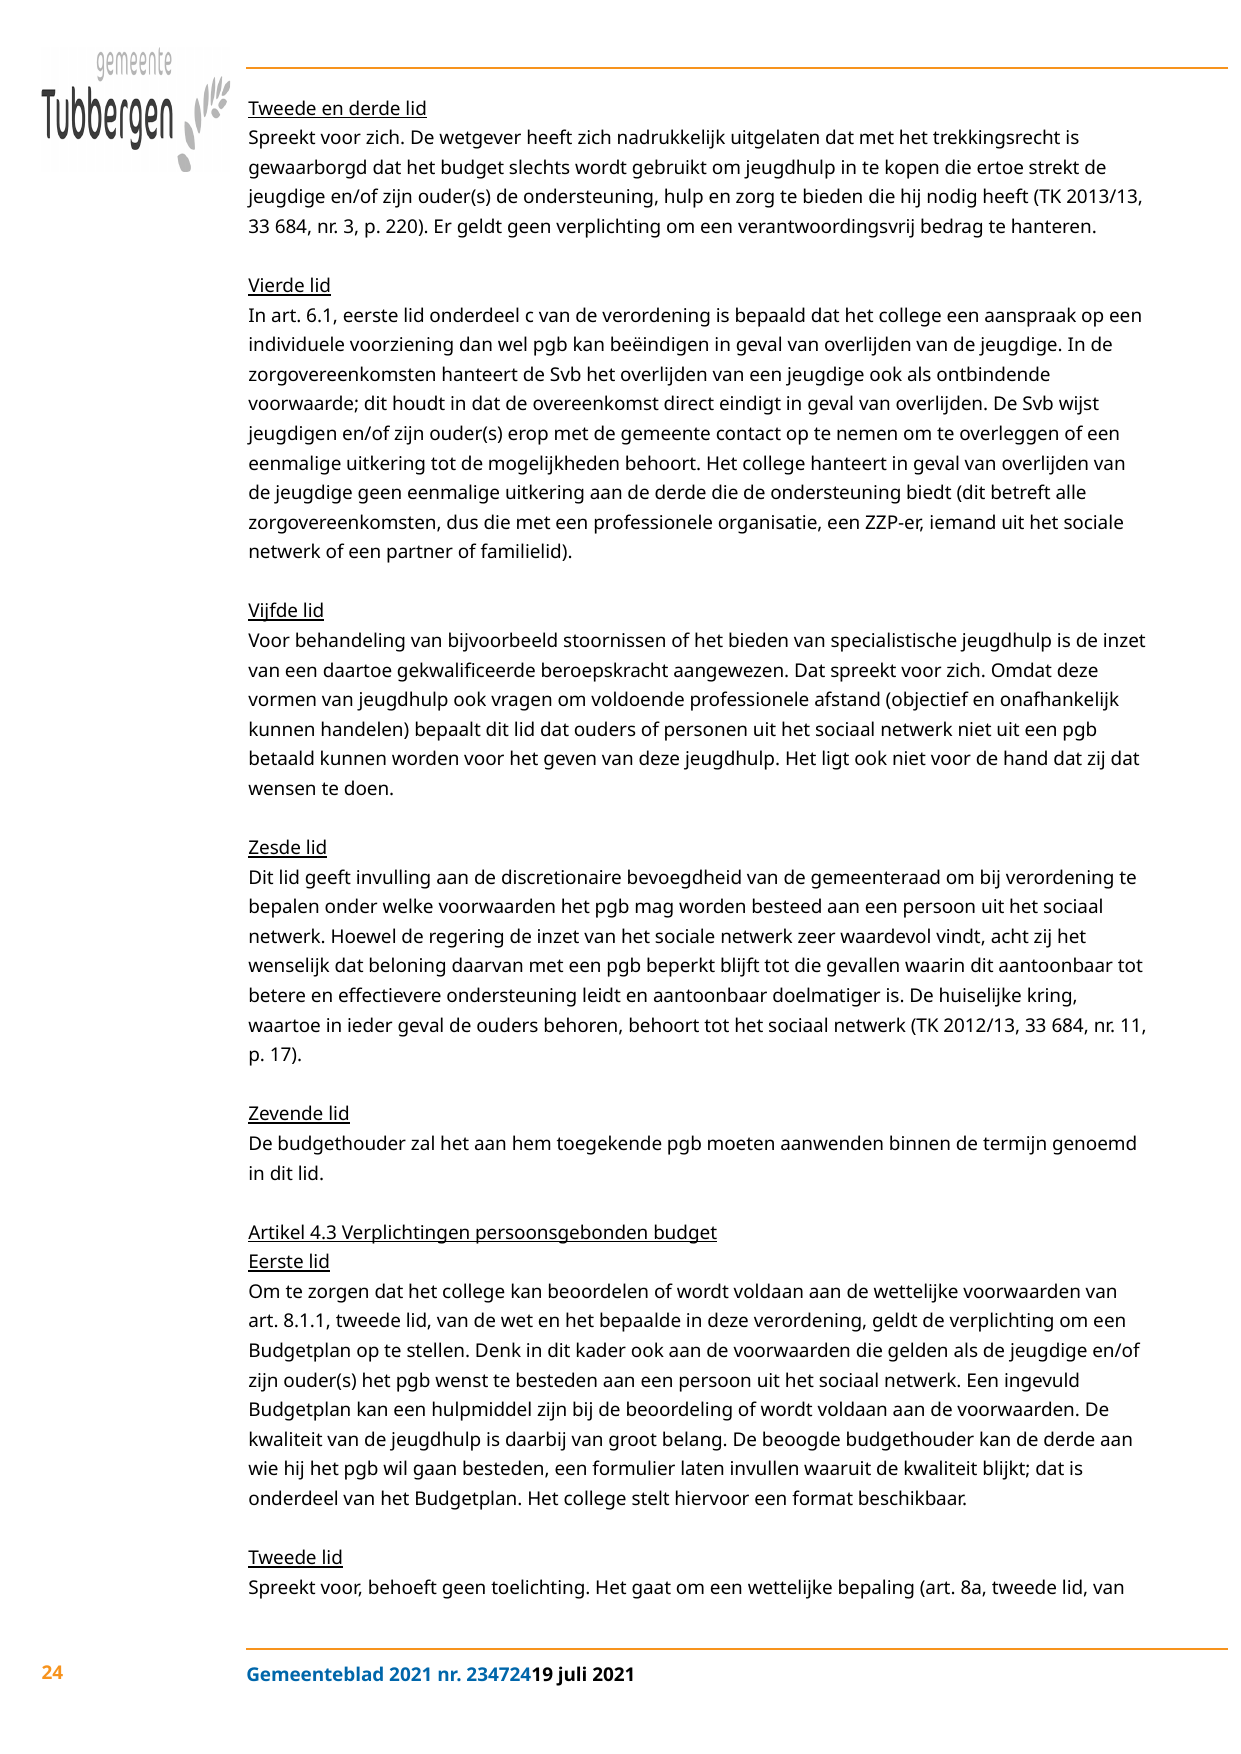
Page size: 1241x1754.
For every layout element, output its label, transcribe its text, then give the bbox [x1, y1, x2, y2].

text In art. 6.1, eerste lid onderdeel c van de verordening is bepaald dat het college een aanspraak op een individuele voorziening dan wel pgb kan beëindigen in geval van overlijden van de jeugdige. In de zorgovereenkomsten hanteert de Svb het overlijden van een jeugdige ook als ontbindende voorwaarde; dit houdt in dat de overeenkomst direct eindigt in geval van overlijden. De Svb wijst jeugdigen en/of zijn ouder(s) erop met de gemeente contact op te nemen om te overleggen of een eenmalige uitkering tot de mogelijkheden behoort. Het college hanteert in geval van overlijden van de jeugdige geen eenmalige uitkering aan de derde die de ondersteuning biedt (dit betreft alle zorgovereenkomsten, dus die met een professionele organisatie, een ZZP-er, iemand uit het sociale netwerk of een partner of familielid). [248, 302, 1152, 564]
text Dit lid geeft invulling aan de discretionaire bevoegdheid van de gemeenteraad om bij verordening te bepalen onder welke voorwaarden het pgb mag worden besteed aan een persoon uit het sociaal netwerk. Hoewel de regering de inzet van het sociale netwerk zeer waardevol vindt, acht zij het wenselijk dat beloning daarvan met een pgb beperkt blijft tot die gevallen waarin dit aantoonbaar tot betere en effectievere ondersteuning leidt en aantoonbaar doelmatiger is. De huiselijke kring, waartoe in ieder geval de ouders behoren, behoort tot het sociaal netwerk (TK 2012/13, 33 684, nr. 11, p. 17). [248, 864, 1152, 1067]
text Vierde lid [248, 272, 1152, 298]
text De budgethouder zal het aan hem toegekende pgb moeten aanwenden binnen de termijn genoemd in dit lid. [248, 1130, 1152, 1186]
text Zesde lid [248, 834, 1152, 860]
text Om te zorgen dat het college kan beoordelen of wordt voldaan aan de wettelijke voorwaarden van art. 8.1.1, tweede lid, van de wet en het bepaalde in deze verordening, geldt de verplichting om een Budgetplan op te stellen. Denk in dit kader ook aan de voorwaarden die gelden als de jeugdige en/of zijn ouder(s) het pgb wenst te besteden aan een persoon uit het sociaal netwerk. Een ingevuld Budgetplan kan een hulpmiddel zijn bij de beoordeling of wordt voldaan aan de voorwaarden. De kwaliteit van de jeugdhulp is daarbij van groot belang. De beoogde budgethouder kan de derde aan wie hij het pgb wil gaan besteden, een formulier laten invullen waaruit de kwaliteit blijkt; dat is onderdeel van het Budgetplan. Het college stelt hiervoor een format beschikbaar. [248, 1278, 1152, 1511]
text Voor behandeling van bijvoorbeeld stoornissen of het bieden van specialistische jeugdhulp is de inzet van een daartoe gekwalificeerde beroepskracht aangewezen. Dat spreekt voor zich. Omdat deze vormen van jeugdhulp ook vragen om voldoende professionele afstand (objectief en onafhankelijk kunnen handelen) bepaalt dit lid dat ouders of personen uit het sociaal netwerk niet uit een pgb betaald kunnen worden voor het geven van deze jeugdhulp. Het ligt ook niet voor de hand dat zij dat wensen te doen. [248, 627, 1152, 801]
text Spreekt voor zich. De wetgever heeft zich nadrukkelijk uitgelaten dat met het trekkingsrecht is gewaarborgd dat het budget slechts wordt gebruikt om jeugdhulp in te kopen die ertoe strekt de jeugdige en/of zijn ouder(s) de ondersteuning, hulp en zorg te bieden die hij nodig heeft (TK 2013/13, 33 684, nr. 3, p. 220). Er geldt geen verplichting om een verantwoordingsvrij bedrag te hanteren. [248, 124, 1152, 239]
text Eerste lid [248, 1248, 1152, 1274]
picture [41, 47, 231, 172]
text Zevende lid [248, 1101, 1152, 1126]
text Tweede lid [248, 1544, 1152, 1570]
text Tweede en derde lid [248, 95, 1152, 121]
text Artikel 4.3 Verplichtingen persoonsgebonden budget [248, 1219, 1152, 1245]
text Spreekt voor, behoeft geen toelichting. Het gaat om een wettelijke bepaling (art. 8a, tweede lid, van [248, 1574, 1152, 1600]
text Vijfde lid [248, 598, 1152, 623]
